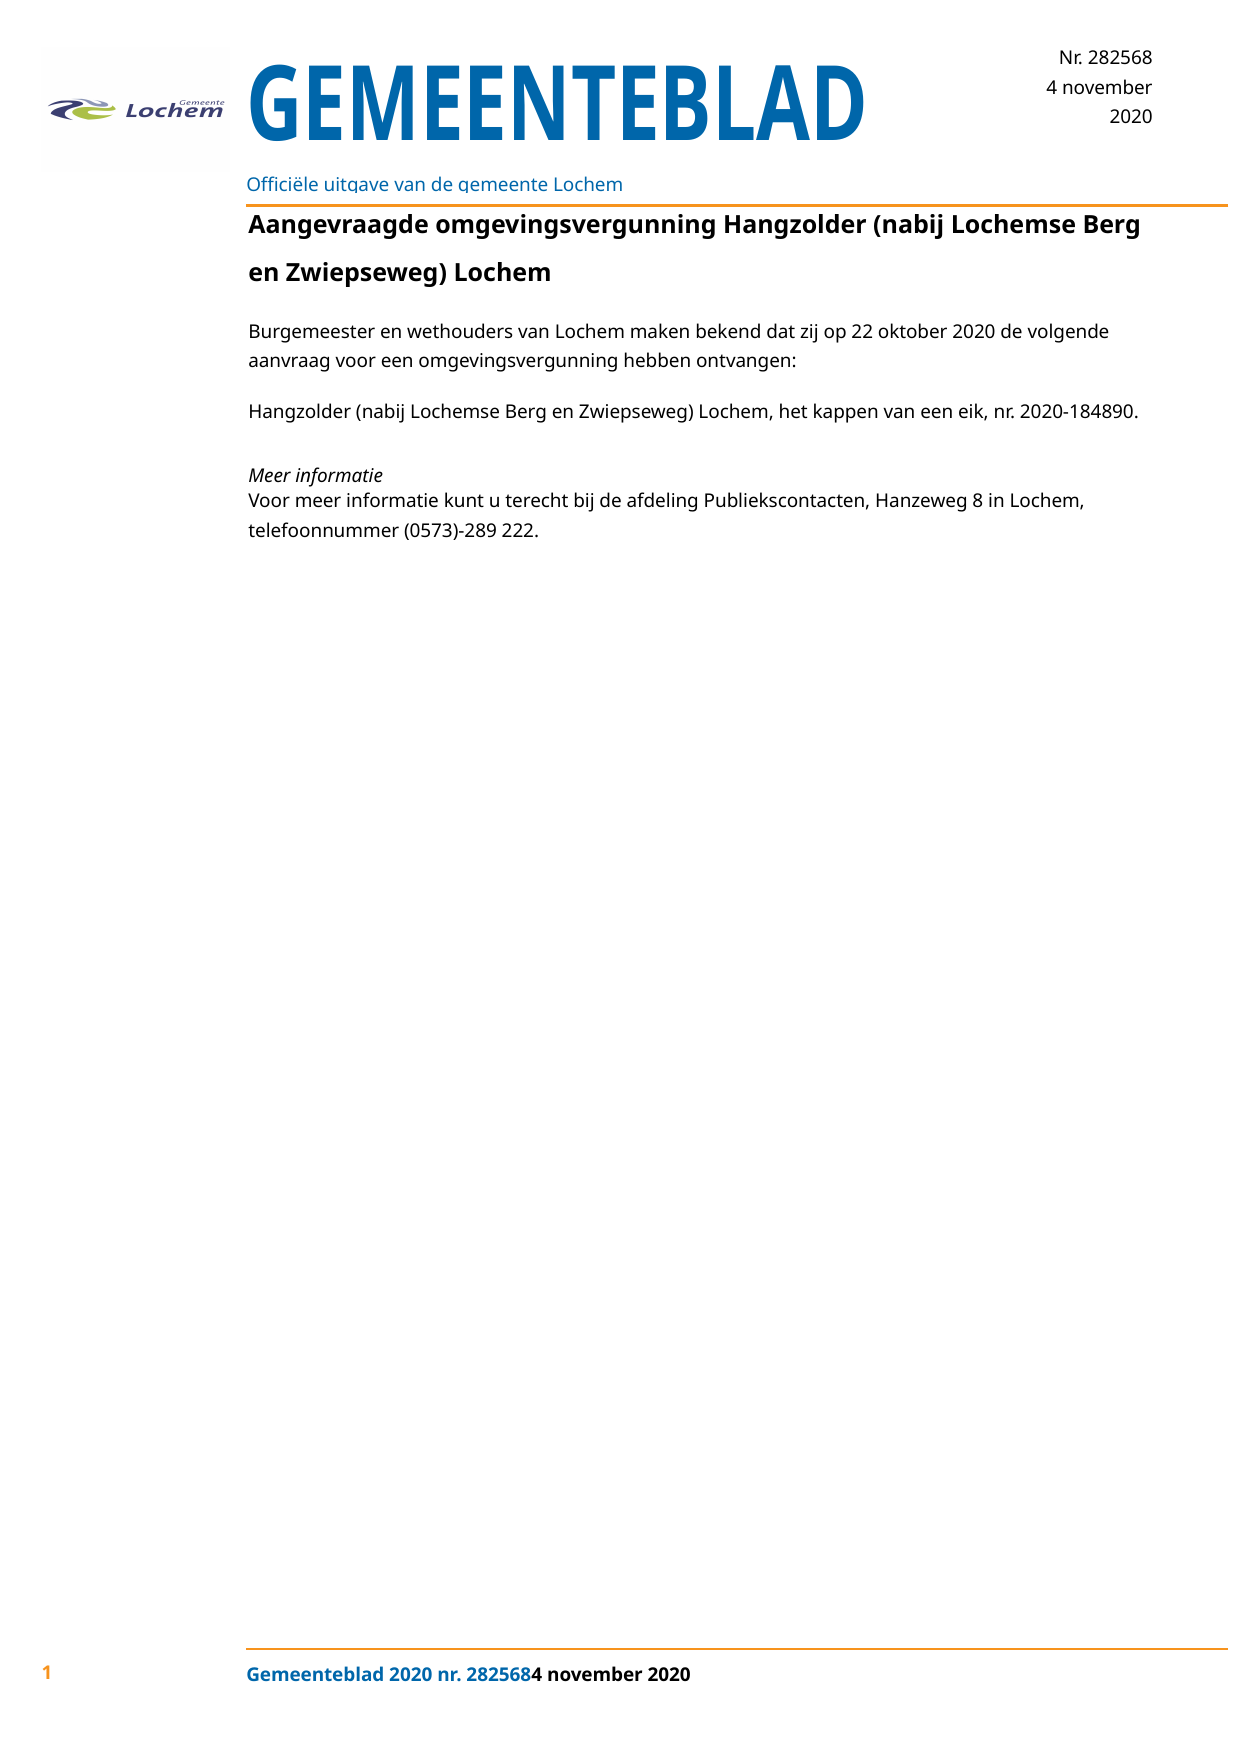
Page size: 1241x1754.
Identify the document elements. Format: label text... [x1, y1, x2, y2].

text Voor meer informatie kunt u terecht bij de afdeling Publiekscontacten, Hanzeweg 8 in Lochem, telefoonnummer (0573)-289 222. [248, 488, 1152, 543]
text Burgemeester en wethouders van Lochem maken bekend dat zij op 22 oktober 2020 de volgende aanvraag voor een omgevingsvergunning hebben ontvangen: [248, 318, 1152, 373]
text Aangevraagde omgevingsvergunning Hangzolder (nabij Lochemse Berg en Zwiepseweg) Lochem [248, 207, 1152, 288]
text Hangzolder (nabij Lochemse Berg en Zwiepseweg) Lochem, het kappen van een eik, nr. 2020-184890. [248, 398, 1152, 424]
picture [41, 47, 231, 172]
text Meer informatie [248, 462, 1152, 488]
